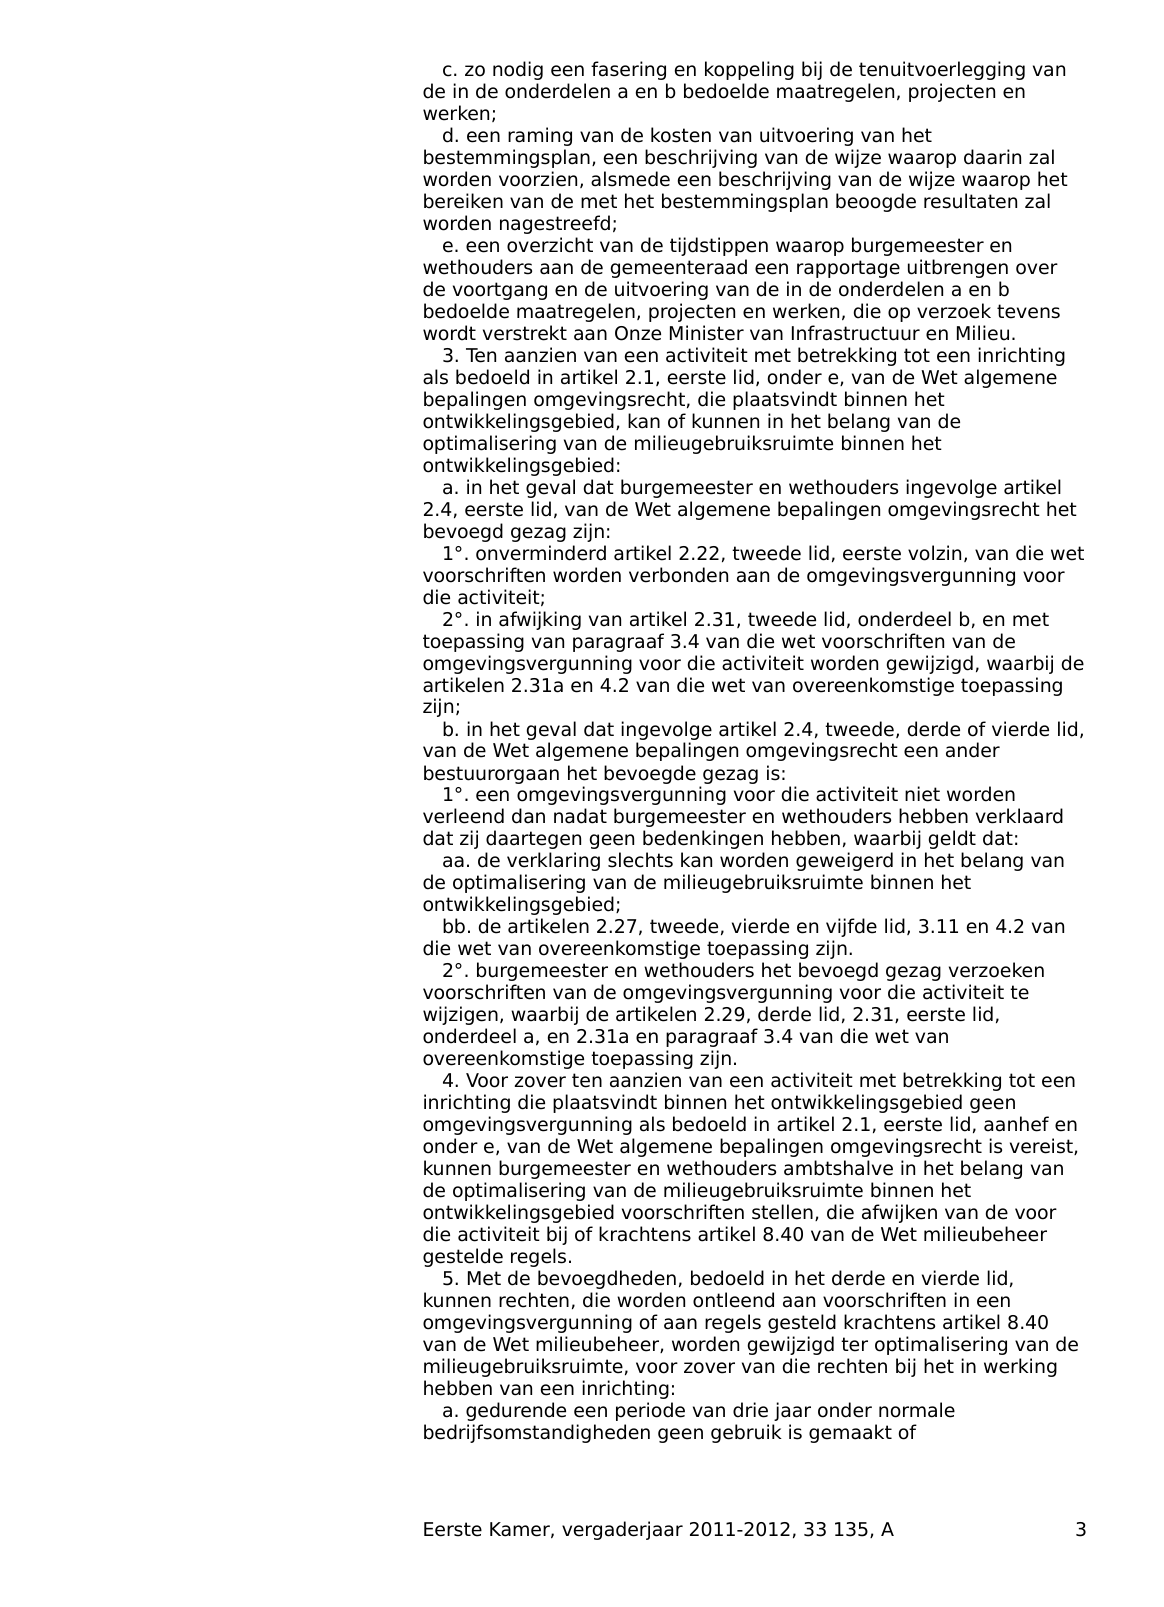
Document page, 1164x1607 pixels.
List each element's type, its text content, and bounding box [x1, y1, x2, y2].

text 2°. burgemeester en wethouders het bevoegd gezag verzoeken voorschriften van de omgevingsvergunning voor die activiteit te wijzigen, waarbij de artikelen 2.29, derde lid, 2.31, eerste lid, onderdeel a, en 2.31a en paragraaf 3.4 van die wet van overeenkomstige toepassing zijn. [422, 960, 1087, 1070]
text a. in het geval dat burgemeester en wethouders ingevolge artikel 2.4, eerste lid, van de Wet algemene bepalingen omgevingsrecht het bevoegd gezag zijn: [422, 477, 1087, 543]
text a. gedurende een periode van drie jaar onder normale bedrijfsomstandigheden geen gebruik is gemaakt of [422, 1400, 1087, 1444]
text 1°. een omgevingsvergunning voor die activiteit niet worden verleend dan nadat burgemeester en wethouders hebben verklaard dat zij daartegen geen bedenkingen hebben, waarbij geldt dat: [422, 784, 1087, 850]
text 1°. onverminderd artikel 2.22, tweede lid, eerste volzin, van die wet voorschriften worden verbonden aan de omgevingsvergunning voor die activiteit; [422, 543, 1087, 608]
text 2°. in afwijking van artikel 2.31, tweede lid, onderdeel b, en met toepassing van paragraaf 3.4 van die wet voorschriften van de omgevingsvergunning voor die activiteit worden gewijzigd, waarbij de artikelen 2.31a en 4.2 van die wet van overeenkomstige toepassing zijn; [422, 608, 1087, 718]
text 4. Voor zover ten aanzien van een activiteit met betrekking tot een inrichting die plaatsvindt binnen het ontwikkelingsgebied geen omgevingsvergunning als bedoeld in artikel 2.1, eerste lid, aanhef en onder e, van de Wet algemene bepalingen omgevingsrecht is vereist, kunnen burgemeester en wethouders ambtshalve in het belang van de optimalisering van de milieugebruiksruimte binnen het ontwikkelingsgebied voorschriften stellen, die afwijken van de voor die activiteit bij of krachtens artikel 8.40 van de Wet milieubeheer gestelde regels. [422, 1070, 1087, 1268]
text bb. de artikelen 2.27, tweede, vierde en vijfde lid, 3.11 en 4.2 van die wet van overeenkomstige toepassing zijn. [422, 916, 1087, 960]
text 3. Ten aanzien van een activiteit met betrekking tot een inrichting als bedoeld in artikel 2.1, eerste lid, onder e, van de Wet algemene bepalingen omgevingsrecht, die plaatsvindt binnen het ontwikkelingsgebied, kan of kunnen in het belang van de optimalisering van de milieugebruiksruimte binnen het ontwikkelingsgebied: [422, 345, 1087, 477]
text d. een raming van de kosten van uitvoering van het bestemmingsplan, een beschrijving van de wijze waarop daarin zal worden voorzien, alsmede een beschrijving van de wijze waarop het bereiken van de met het bestemmingsplan beoogde resultaten zal worden nagestreefd; [422, 125, 1087, 235]
text b. in het geval dat ingevolge artikel 2.4, tweede, derde of vierde lid, van de Wet algemene bepalingen omgevingsrecht een ander bestuurorgaan het bevoegde gezag is: [422, 718, 1087, 784]
text c. zo nodig een fasering en koppeling bij de tenuitvoerlegging van de in de onderdelen a en b bedoelde maatregelen, projecten en werken; [422, 59, 1087, 125]
text e. een overzicht van de tijdstippen waarop burgemeester en wethouders aan de gemeenteraad een rapportage uitbrengen over de voortgang en de uitvoering van de in de onderdelen a en b bedoelde maatregelen, projecten en werken, die op verzoek tevens wordt verstrekt aan Onze Minister van Infrastructuur en Milieu. [422, 235, 1087, 345]
text 5. Met de bevoegdheden, bedoeld in het derde en vierde lid, kunnen rechten, die worden ontleend aan voorschriften in een omgevingsvergunning of aan regels gesteld krachtens artikel 8.40 van de Wet milieubeheer, worden gewijzigd ter optimalisering van de milieugebruiksruimte, voor zover van die rechten bij het in werking hebben van een inrichting: [422, 1268, 1087, 1400]
text aa. de verklaring slechts kan worden geweigerd in het belang van de optimalisering van de milieugebruiksruimte binnen het ontwikkelingsgebied; [422, 850, 1087, 916]
